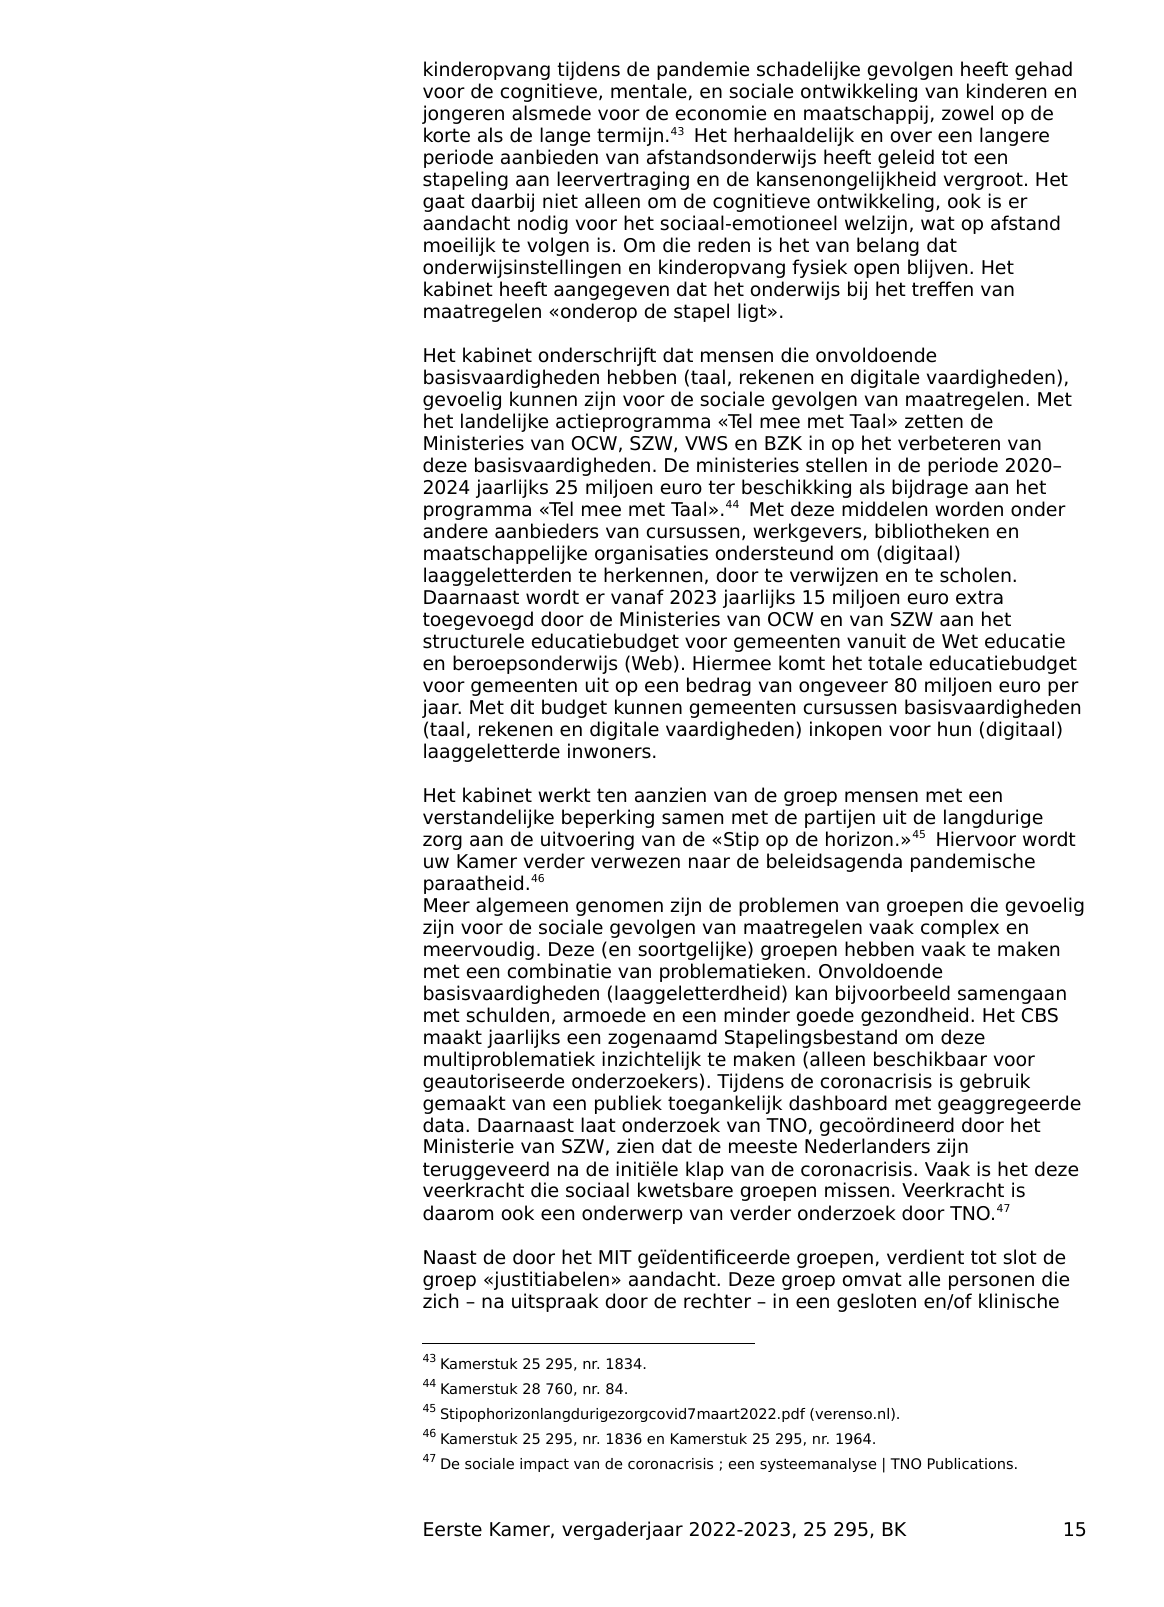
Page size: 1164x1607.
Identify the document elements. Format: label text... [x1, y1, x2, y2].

text kinderopvang tijdens de pandemie schadelijke gevolgen heeft gehad voor de cognitieve, mentale, en sociale ontwikkeling van kinderen en jongeren alsmede voor de economie en maatschappij, zowel op de korte als de lange termijn. Het herhaaldelijk en over een langere periode aanbieden van afstandsonderwijs heeft geleid tot een stapeling aan leervertraging en de kansenongelijkheid vergroot. Het gaat daarbij niet alleen om de cognitieve ontwikkeling, ook is er aandacht nodig voor het sociaal-emotioneel welzijn, wat op afstand moeilijk te volgen is. Om die reden is het van belang dat onderwijsinstellingen en kinderopvang fysiek open blijven. Het kabinet heeft aangegeven dat het onderwijs bij het treffen van maatregelen «onderop de stapel ligt». [422, 59, 1087, 323]
text Het kabinet onderschrijft dat mensen die onvoldoende basisvaardigheden hebben (taal, rekenen en digitale vaardigheden), gevoelig kunnen zijn voor de sociale gevolgen van maatregelen. Met het landelijke actieprogramma «Tel mee met Taal» zetten de Ministeries van OCW, SZW, VWS en BZK in op het verbeteren van deze basisvaardigheden. De ministeries stellen in de periode 2020–2024 jaarlijks 25 miljoen euro ter beschikking als bijdrage aan het programma «Tel mee met Taal». Met deze middelen worden onder andere aanbieders van cursussen, werkgevers, bibliotheken en maatschappelijke organisaties ondersteund om (digitaal) laaggeletterden te herkennen, door te verwijzen en te scholen. Daarnaast wordt er vanaf 2023 jaarlijks 15 miljoen euro extra toegevoegd door de Ministeries van OCW en van SZW aan het structurele educatiebudget voor gemeenten vanuit de Wet educatie en beroepsonderwijs (Web). Hiermee komt het totale educatiebudget voor gemeenten uit op een bedrag van ongeveer 80 miljoen euro per jaar. Met dit budget kunnen gemeenten cursussen basisvaardigheden (taal, rekenen en digitale vaardigheden) inkopen voor hun (digitaal) laaggeletterde inwoners. [422, 345, 1087, 763]
text Kamerstuk 28 760, nr. 84. [422, 1377, 1087, 1399]
text Meer algemeen genomen zijn de problemen van groepen die gevoelig zijn voor de sociale gevolgen van maatregelen vaak complex en meervoudig. Deze (en soortgelijke) groepen hebben vaak te maken met een combinatie van problematieken. Onvoldoende basisvaardigheden (laaggeletterdheid) kan bijvoorbeeld samengaan met schulden, armoede en een minder goede gezondheid. Het CBS maakt jaarlijks een zogenaamd Stapelingsbestand om deze multiproblematiek inzichtelijk te maken (alleen beschikbaar voor geautoriseerde onderzoekers). Tijdens de coronacrisis is gebruik gemaakt van een publiek toegankelijk dashboard met geaggregeerde data. Daarnaast laat onderzoek van TNO, gecoördineerd door het Ministerie van SZW, zien dat de meeste Nederlanders zijn teruggeveerd na de initiële klap van de coronacrisis. Vaak is het deze veerkracht die sociaal kwetsbare groepen missen. Veerkracht is daarom ook een onderwerp van verder onderzoek door TNO. [422, 895, 1087, 1224]
text De sociale impact van de coronacrisis ; een systeemanalyse | TNO Publications. [422, 1452, 1087, 1474]
text Naast de door het MIT geïdentificeerde groepen, verdient tot slot de groep «justitiabelen» aandacht. Deze groep omvat alle personen die zich – na uitspraak door de rechter – in een gesloten en/of klinische [422, 1247, 1087, 1312]
text Het kabinet werkt ten aanzien van de groep mensen met een verstandelijke beperking samen met de partijen uit de langdurige zorg aan de uitvoering van de «Stip op de horizon.» Hiervoor wordt uw Kamer verder verwezen naar de beleidsagenda pandemische paraatheid. [422, 785, 1087, 895]
text Stipophorizonlangdurigezorgcovid7maart2022.pdf (verenso.nl). [422, 1402, 1087, 1424]
text Kamerstuk 25 295, nr. 1836 en Kamerstuk 25 295, nr. 1964. [422, 1427, 1087, 1449]
text Kamerstuk 25 295, nr. 1834. [422, 1352, 1087, 1374]
